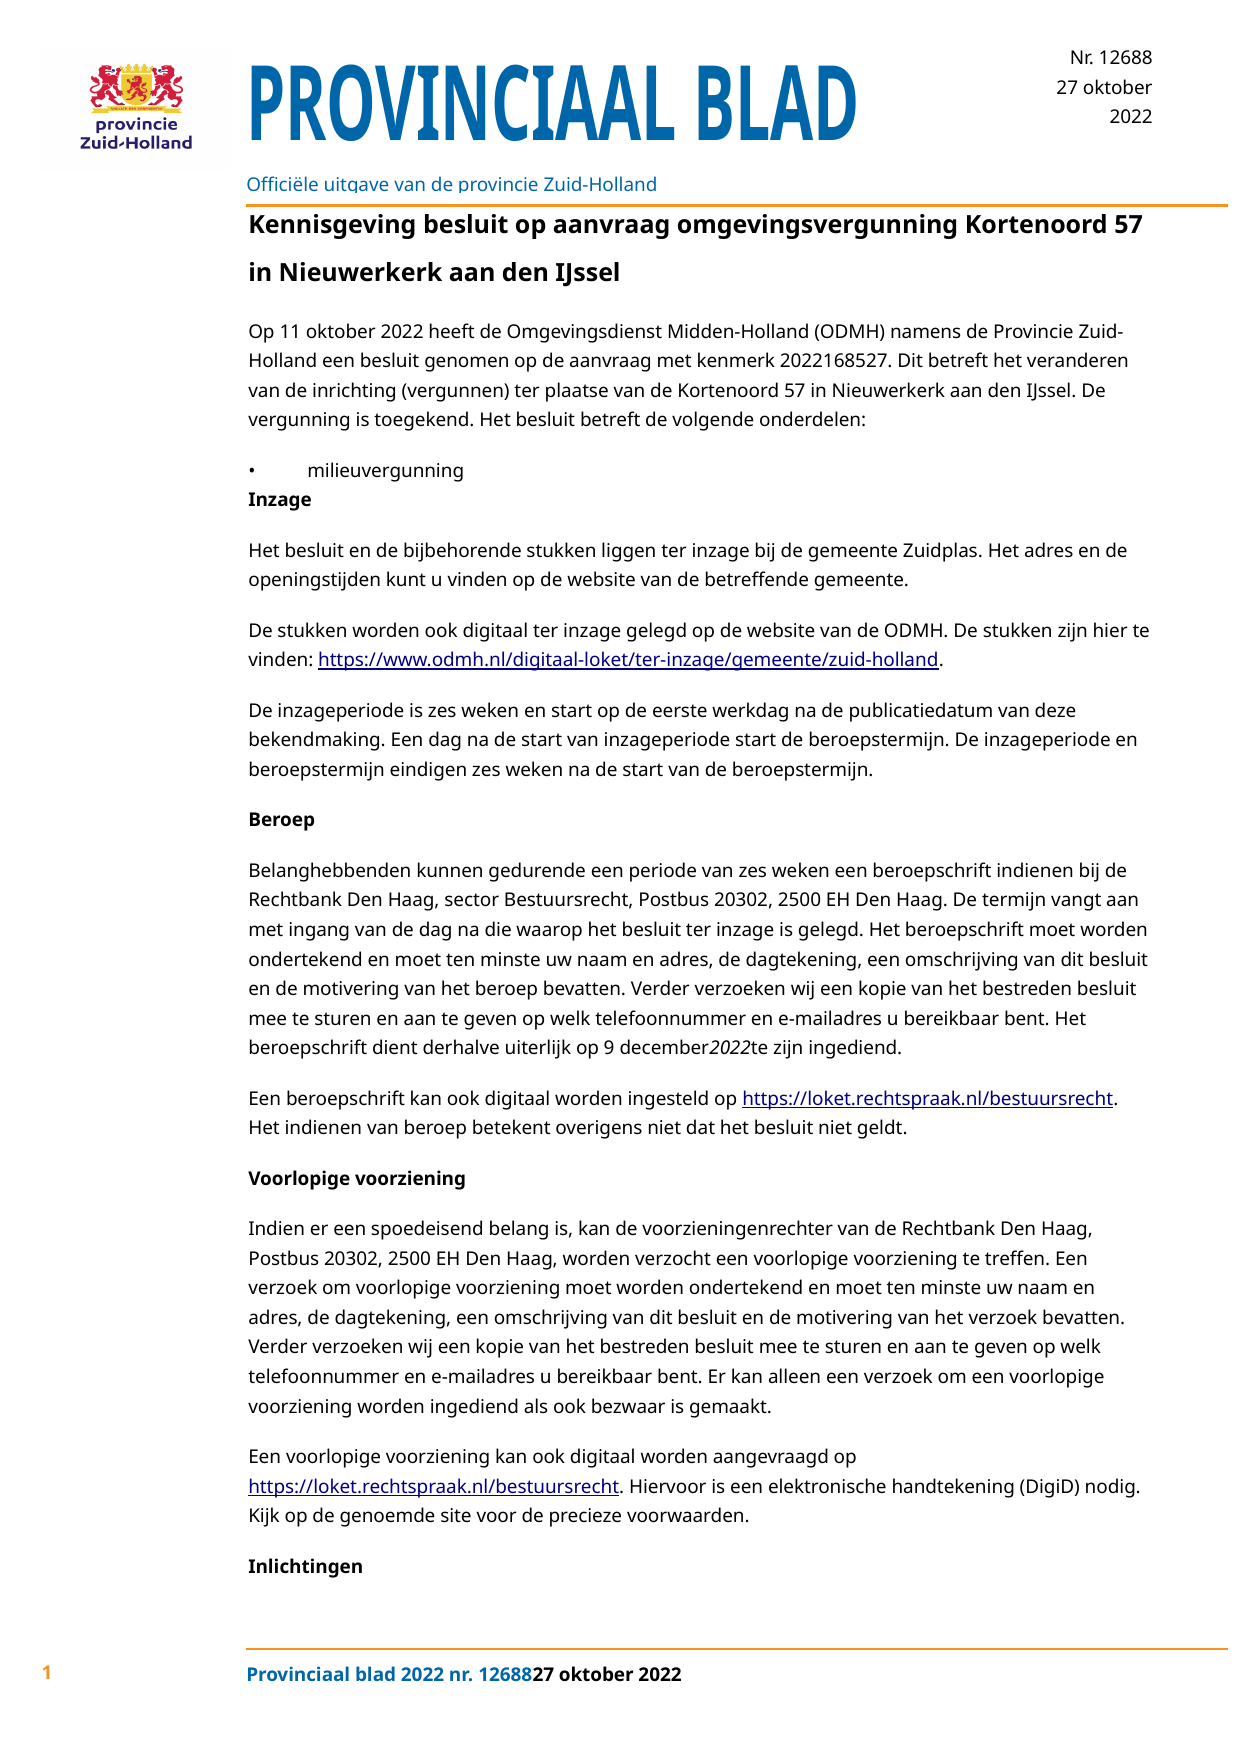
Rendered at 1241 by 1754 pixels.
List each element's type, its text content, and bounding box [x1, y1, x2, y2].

text Kennisgeving besluit op aanvraag omgevingsvergunning Kortenoord 57 in Nieuwerkerk aan den IJssel [248, 207, 1152, 288]
text De inzageperiode is zes weken en start op de eerste werkdag na de publicatiedatum van deze bekendmaking. Een dag na de start van inzageperiode start de beroepstermijn. De inzageperiode en beroepstermijn eindigen zes weken na de start van de beroepstermijn. [248, 697, 1152, 782]
text Een beroepschrift kan ook digitaal worden ingesteld op https://loket.rechtspraak.nl/bestuursrecht. Het indienen van beroep betekent overigens niet dat het besluit niet geldt. [248, 1085, 1152, 1140]
text Inzage [248, 487, 1152, 512]
text Voorlopige voorziening [248, 1165, 1152, 1191]
text Een voorlopige voorziening kan ook digitaal worden aangevraagd op https://loket.rechtspraak.nl/bestuursrecht. Hiervoor is een elektronische handtekening (DigiD) nodig. Kijk op de genoemde site voor de precieze voorwaarden. [248, 1443, 1152, 1528]
text Belanghebbenden kunnen gedurende een periode van zes weken een beroepschrift indienen bij de Rechtbank Den Haag, sector Bestuursrecht, Postbus 20302, 2500 EH Den Haag. De termijn vangt aan met ingang van de dag na die waarop het besluit ter inzage is gelegd. Het beroepschrift moet worden ondertekend en moet ten minste uw naam en adres, de dagtekening, een omschrijving van dit besluit en de motivering van het beroep bevatten. Verder verzoeken wij een kopie van het bestreden besluit mee te sturen en aan te geven op welk telefoonnummer en e-mailadres u bereikbaar bent. Het beroepschrift dient derhalve uiterlijk op 9 december2022te zijn ingediend. [248, 857, 1152, 1060]
text De stukken worden ook digitaal ter inzage gelegd op de website van de ODMH. De stukken zijn hier te vinden: https://www.odmh.nl/digitaal-loket/ter-inzage/gemeente/zuid-holland. [248, 617, 1152, 672]
picture [41, 47, 231, 172]
text Beroep [248, 807, 1152, 832]
text Op 11 oktober 2022 heeft de Omgevingsdienst Midden-Holland (ODMH) namens de Provincie Zuid-Holland een besluit genomen op de aanvraag met kenmerk 2022168527. Dit betreft het veranderen van de inrichting (vergunnen) ter plaatse van de Kortenoord 57 in Nieuwerkerk aan den IJssel. De vergunning is toegekend. Het besluit betreft de volgende onderdelen: [248, 318, 1152, 432]
list milieuvergunning [248, 457, 1152, 483]
text Indien er een spoedeisend belang is, kan de voorzieningenrechter van de Rechtbank Den Haag, Postbus 20302, 2500 EH Den Haag, worden verzocht een voorlopige voorziening te treffen. Een verzoek om voorlopige voorziening moet worden ondertekend en moet ten minste uw naam en adres, de dagtekening, een omschrijving van dit besluit en de motivering van het verzoek bevatten. Verder verzoeken wij een kopie van het bestreden besluit mee te sturen en aan te geven op welk telefoonnummer en e-mailadres u bereikbaar bent. Er kan alleen een verzoek om een voorlopige voorziening worden ingediend als ook bezwaar is gemaakt. [248, 1215, 1152, 1419]
text Het besluit en de bijbehorende stukken liggen ter inzage bij de gemeente Zuidplas. Het adres en de openingstijden kunt u vinden op de website van de betreffende gemeente. [248, 537, 1152, 592]
text Inlichtingen [248, 1553, 1152, 1579]
